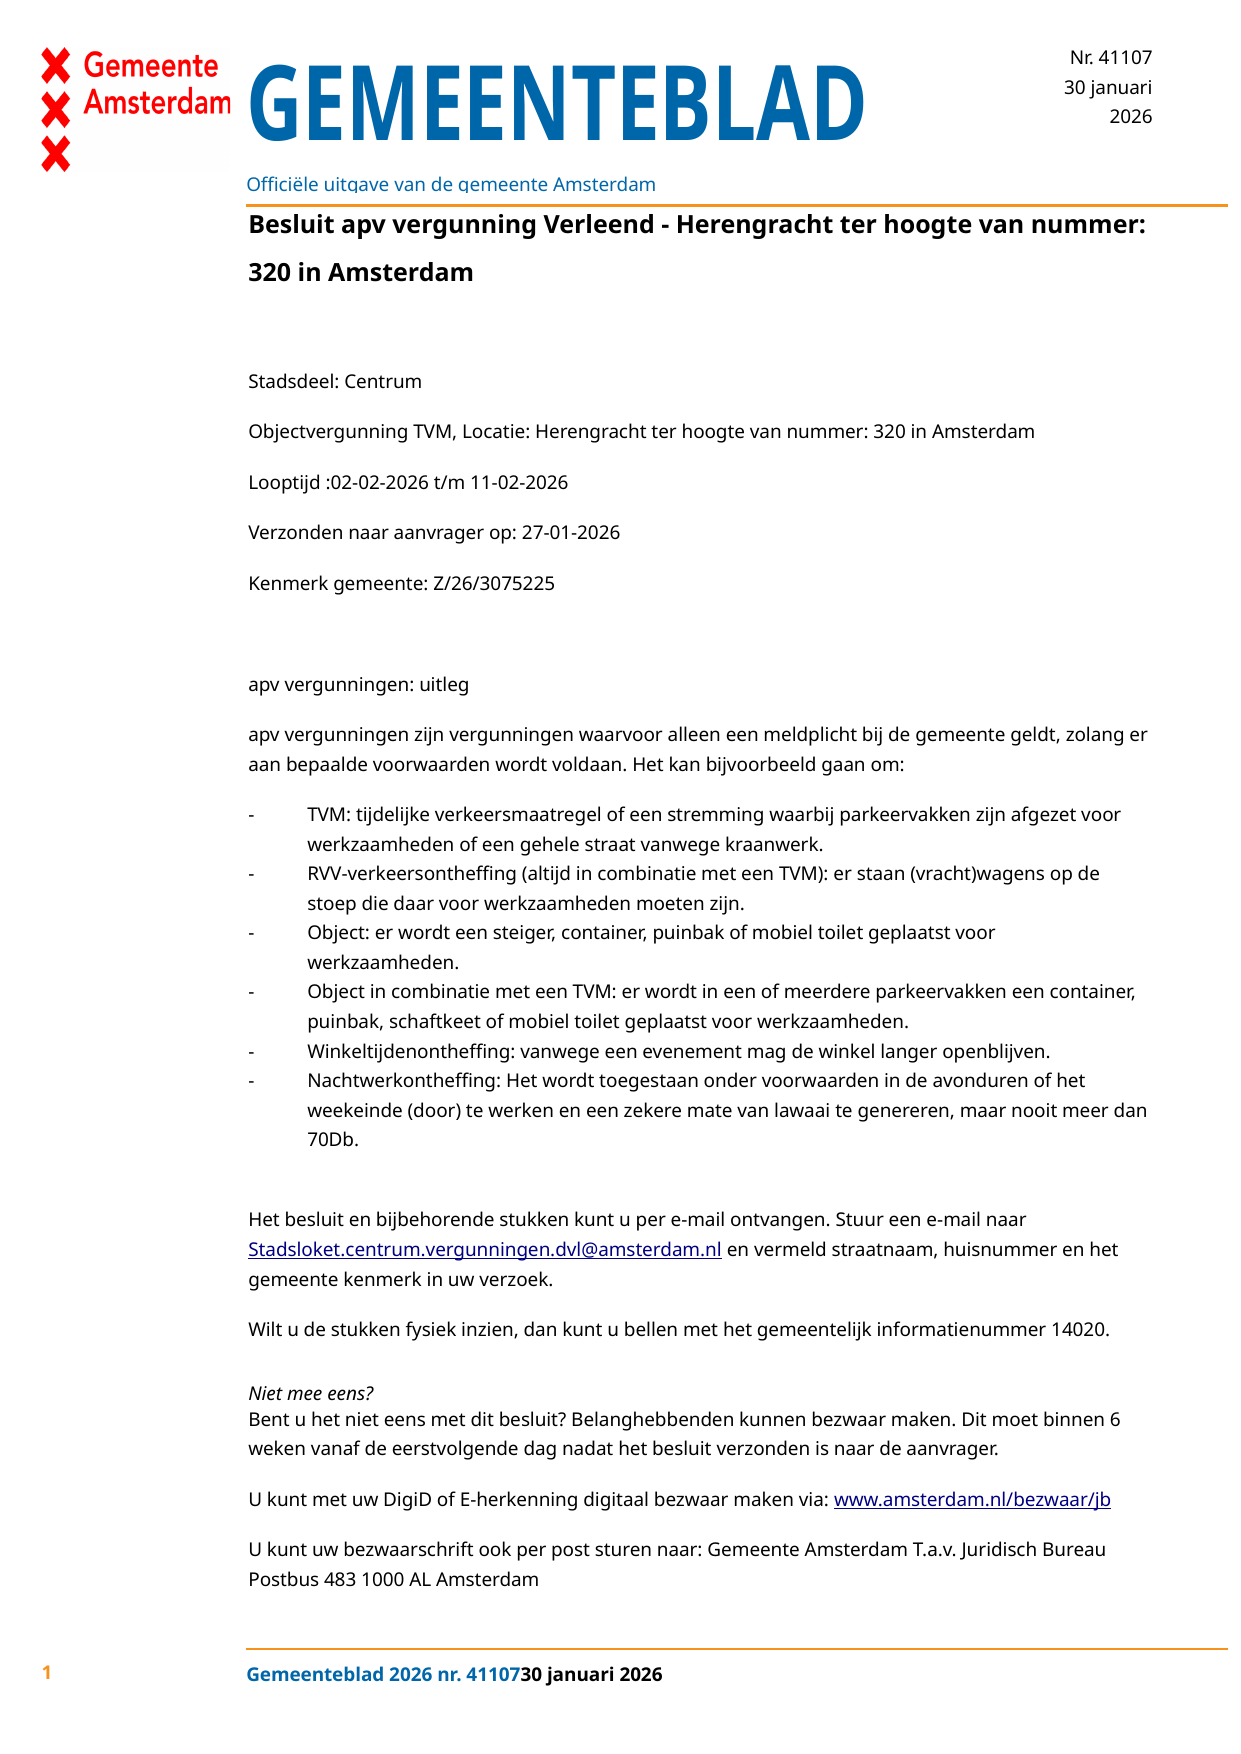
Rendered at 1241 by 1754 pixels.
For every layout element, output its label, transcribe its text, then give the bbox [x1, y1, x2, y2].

text U kunt met uw DigiD of E-herkenning digitaal bezwaar maken via: www.amsterdam.nl/bezwaar/jb [248, 1486, 1152, 1512]
list Object: er wordt een steiger, container, puinbak of mobiel toilet geplaatst voor werkzaamheden. [248, 919, 1152, 975]
text Niet mee eens? [248, 1380, 1152, 1406]
text Wilt u de stukken fysiek inzien, dan kunt u bellen met het gemeentelijk informatienummer 14020. [248, 1316, 1152, 1342]
picture [41, 47, 231, 172]
text U kunt uw bezwaarschrift ook per post sturen naar: Gemeente Amsterdam T.a.v. Juridisch Bureau Postbus 483 1000 AL Amsterdam [248, 1536, 1152, 1592]
list Winkeltijdenontheffing: vanwege een evenement mag de winkel langer openblijven. [248, 1038, 1152, 1064]
text Het besluit en bijbehorende stukken kunt u per e-mail ontvangen. Stuur een e-mail naar Stadsloket.centrum.vergunningen.dvl@amsterdam.nl en vermeld straatnaam, huisnummer en het gemeente kenmerk in uw verzoek. [248, 1207, 1152, 1292]
text Stadsdeel: Centrum [248, 368, 1152, 394]
text apv vergunningen zijn vergunningen waarvoor alleen een meldplicht bij de gemeente geldt, zolang er aan bepaalde voorwaarden wordt voldaan. Het kan bijvoorbeeld gaan om: [248, 721, 1152, 777]
list Nachtwerkontheffing: Het wordt toegestaan onder voorwaarden in de avonduren of het weekeinde (door) te werken en een zekere mate van lawaai te genereren, maar nooit meer dan 70Db. [248, 1067, 1152, 1152]
list RVV-verkeersontheffing (altijd in combinatie met een TVM): er staan (vracht)wagens op de stoep die daar voor werkzaamheden moeten zijn. [248, 860, 1152, 916]
list TVM: tijdelijke verkeersmaatregel of een stremming waarbij parkeervakken zijn afgezet voor werkzaamheden of een gehele straat vanwege kraanwerk. [248, 801, 1152, 857]
text apv vergunningen: uitleg [248, 671, 1152, 697]
text Kenmerk gemeente: Z/26/3075225 [248, 570, 1152, 596]
list Object in combinatie met een TVM: er wordt in een of meerdere parkeervakken een container, puinbak, schaftkeet of mobiel toilet geplaatst voor werkzaamheden. [248, 979, 1152, 1034]
text Besluit apv vergunning Verleend - Herengracht ter hoogte van nummer: 320 in Amsterdam [248, 207, 1152, 288]
text Objectvergunning TVM, Locatie: Herengracht ter hoogte van nummer: 320 in Amsterdam [248, 419, 1152, 444]
text Verzonden naar aanvrager op: 27-01-2026 [248, 519, 1152, 545]
text Bent u het niet eens met dit besluit? Belanghebbenden kunnen bezwaar maken. Dit moet binnen 6 weken vanaf de eerstvolgende dag nadat het besluit verzonden is naar de aanvrager. [248, 1406, 1152, 1461]
text Looptijd :02-02-2026 t/m 11-02-2026 [248, 469, 1152, 495]
